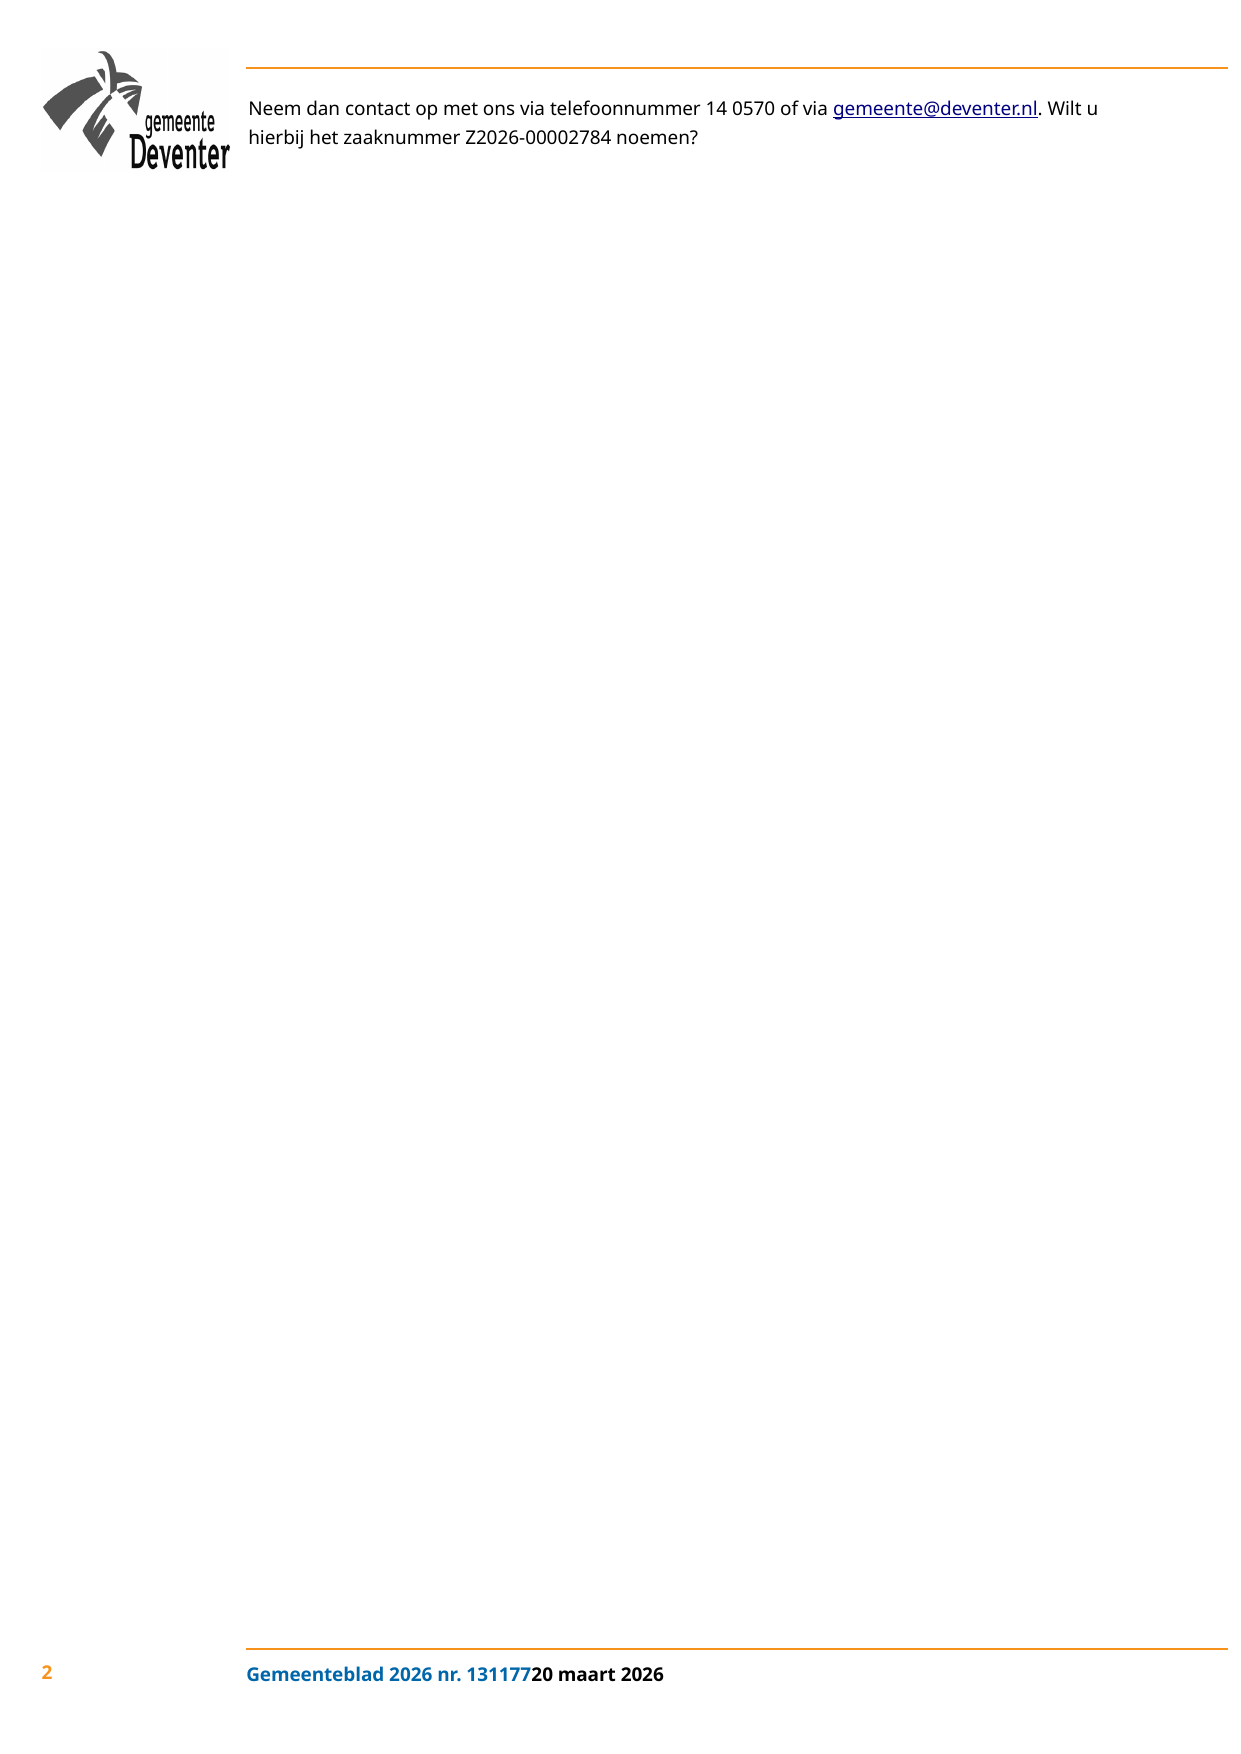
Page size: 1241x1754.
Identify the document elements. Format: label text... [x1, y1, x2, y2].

picture [41, 47, 231, 172]
text Neem dan contact op met ons via telefoonnummer 14 0570 of via gemeente@deventer.nl. Wilt u hierbij het zaaknummer Z2026-00002784 noemen? [248, 95, 1152, 150]
